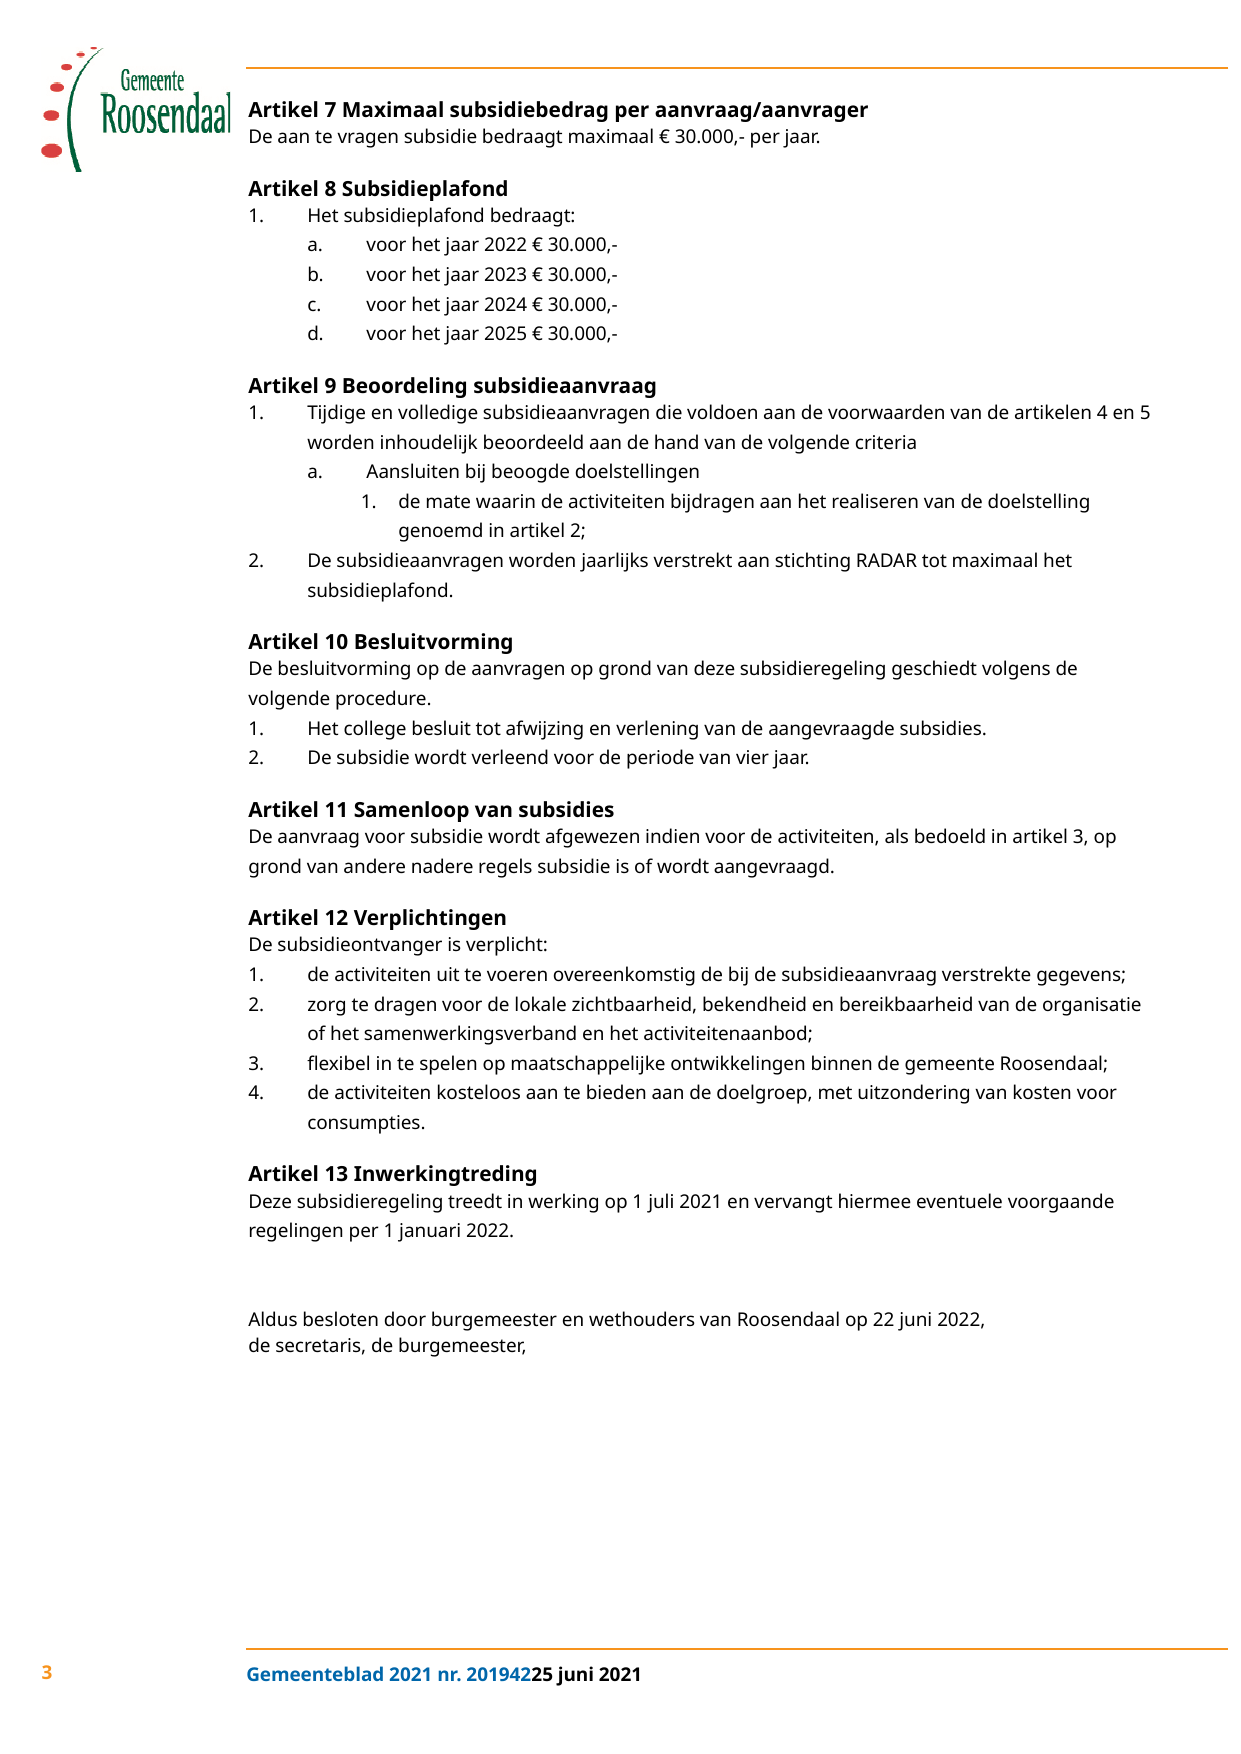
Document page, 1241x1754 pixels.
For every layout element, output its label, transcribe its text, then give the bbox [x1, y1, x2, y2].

text de secretaris, de burgemeester, [248, 1332, 1152, 1358]
text Aldus besloten door burgemeester en wethouders van Roosendaal op 22 juni 2022, [248, 1306, 1152, 1332]
list zorg te dragen voor de lokale zichtbaarheid, bekendheid en bereikbaarheid van de organisatie of het samenwerkingsverband en het activiteitenaanbod; [248, 991, 1152, 1046]
picture [41, 47, 231, 172]
text De besluitvorming op de aanvragen op grond van deze subsidieregeling geschiedt volgens de volgende procedure. [248, 656, 1152, 711]
text Artikel 11 Samenloop van subsidies [248, 795, 1152, 823]
list Het subsidieplafond bedraagt: [248, 202, 1152, 228]
list flexibel in te spelen op maatschappelijke ontwikkelingen binnen de gemeente Roosendaal; [248, 1050, 1152, 1076]
text Artikel 7 Maximaal subsidiebedrag per aanvraag/aanvrager [248, 95, 1152, 123]
list De subsidie wordt verleend voor de periode van vier jaar. [248, 744, 1152, 770]
list De subsidieaanvragen worden jaarlijks verstrekt aan stichting RADAR tot maximaal het subsidieplafond. [248, 547, 1152, 602]
list de activiteiten kosteloos aan te bieden aan de doelgroep, met uitzondering van kosten voor consumpties. [248, 1079, 1152, 1135]
list voor het jaar 2025 € 30.000,- [307, 320, 1152, 346]
list voor het jaar 2024 € 30.000,- [307, 291, 1152, 317]
list de activiteiten uit te voeren overeenkomstig de bij de subsidieaanvraag verstrekte gegevens; [248, 961, 1152, 987]
text De aanvraag voor subsidie wordt afgewezen indien voor de activiteiten, als bedoeld in artikel 3, op grond van andere nadere regels subsidie is of wordt aangevraagd. [248, 823, 1152, 878]
text Artikel 12 Verplichtingen [248, 903, 1152, 932]
list voor het jaar 2022 € 30.000,- [307, 232, 1152, 257]
list Aansluiten bij beoogde doelstellingen [307, 458, 1152, 484]
text Artikel 8 Subsidieplafond [248, 174, 1152, 202]
text Artikel 10 Besluitvorming [248, 627, 1152, 656]
list de mate waarin de activiteiten bijdragen aan het realiseren van de doelstelling genoemd in artikel 2; [361, 488, 1152, 543]
text De aan te vragen subsidie bedraagt maximaal € 30.000,- per jaar. [248, 123, 1152, 149]
text Deze subsidieregeling treedt in werking op 1 juli 2021 en vervangt hiermee eventuele voorgaande regelingen per 1 januari 2022. [248, 1188, 1152, 1243]
list Het college besluit tot afwijzing en verlening van de aangevraagde subsidies. [248, 715, 1152, 741]
text De subsidieontvanger is verplicht: [248, 932, 1152, 957]
list voor het jaar 2023 € 30.000,- [307, 261, 1152, 287]
text Artikel 13 Inwerkingtreding [248, 1159, 1152, 1188]
text Artikel 9 Beoordeling subsidieaanvraag [248, 371, 1152, 399]
list Tijdige en volledige subsidieaanvragen die voldoen aan de voorwaarden van de artikelen 4 en 5 worden inhoudelijk beoordeeld aan de hand van de volgende criteria [248, 399, 1152, 454]
